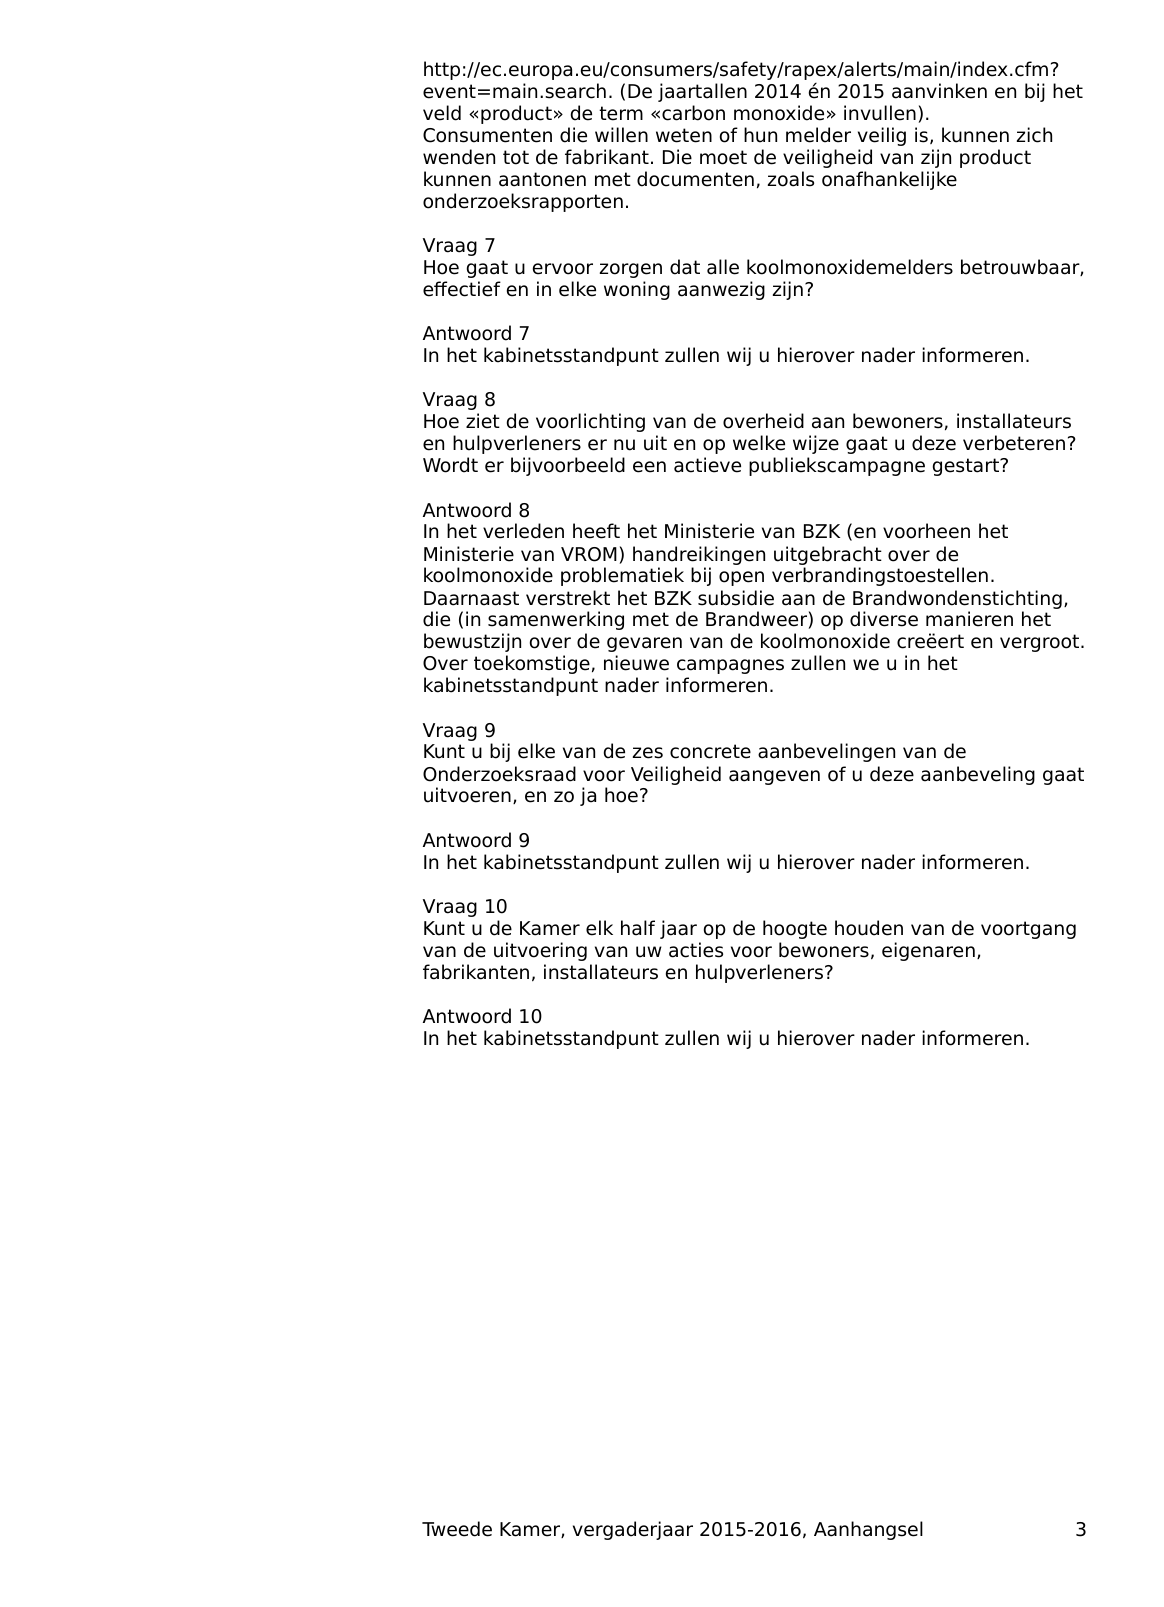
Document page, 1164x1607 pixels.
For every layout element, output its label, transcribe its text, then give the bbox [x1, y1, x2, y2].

text Antwoord 10 [422, 1006, 1087, 1028]
text Kunt u bij elke van de zes concrete aanbevelingen van de Onderzoeksraad voor Veiligheid aangeven of u deze aanbeveling gaat uitvoeren, en zo ja hoe? [422, 741, 1087, 807]
text In het verleden heeft het Ministerie van BZK (en voorheen het Ministerie van VROM) handreikingen uitgebracht over de koolmonoxide problematiek bij open verbrandingstoestellen. Daarnaast verstrekt het BZK subsidie aan de Brandwondenstichting, die (in samenwerking met de Brandweer) op diverse manieren het bewustzijn over de gevaren van de koolmonoxide creëert en vergroot. [422, 521, 1087, 653]
text In het kabinetsstandpunt zullen wij u hierover nader informeren. [422, 345, 1087, 367]
text Vraag 10 [422, 896, 1087, 918]
text Hoe gaat u ervoor zorgen dat alle koolmonoxidemelders betrouwbaar, effectief en in elke woning aanwezig zijn? [422, 257, 1087, 301]
text http://ec.europa.eu/consumers/safety/rapex/alerts/main/index.cfm?event=main.search. (De jaartallen 2014 én 2015 aanvinken en bij het veld «product» de term «carbon monoxide» invullen). [422, 59, 1087, 125]
text Antwoord 7 [422, 323, 1087, 345]
text Antwoord 8 [422, 499, 1087, 521]
text Consumenten die willen weten of hun melder veilig is, kunnen zich wenden tot de fabrikant. Die moet de veiligheid van zijn product kunnen aantonen met documenten, zoals onafhankelijke onderzoeksrapporten. [422, 125, 1087, 213]
text Antwoord 9 [422, 829, 1087, 852]
text Hoe ziet de voorlichting van de overheid aan bewoners, installateurs en hulpverleners er nu uit en op welke wijze gaat u deze verbeteren? Wordt er bijvoorbeeld een actieve publiekscampagne gestart? [422, 411, 1087, 477]
text Vraag 9 [422, 719, 1087, 741]
text Vraag 7 [422, 235, 1087, 257]
text In het kabinetsstandpunt zullen wij u hierover nader informeren. [422, 1028, 1087, 1050]
text Vraag 8 [422, 389, 1087, 411]
text Over toekomstige, nieuwe campagnes zullen we u in het kabinetsstandpunt nader informeren. [422, 653, 1087, 697]
text Kunt u de Kamer elk half jaar op de hoogte houden van de voortgang van de uitvoering van uw acties voor bewoners, eigenaren, fabrikanten, installateurs en hulpverleners? [422, 918, 1087, 984]
text In het kabinetsstandpunt zullen wij u hierover nader informeren. [422, 852, 1087, 873]
